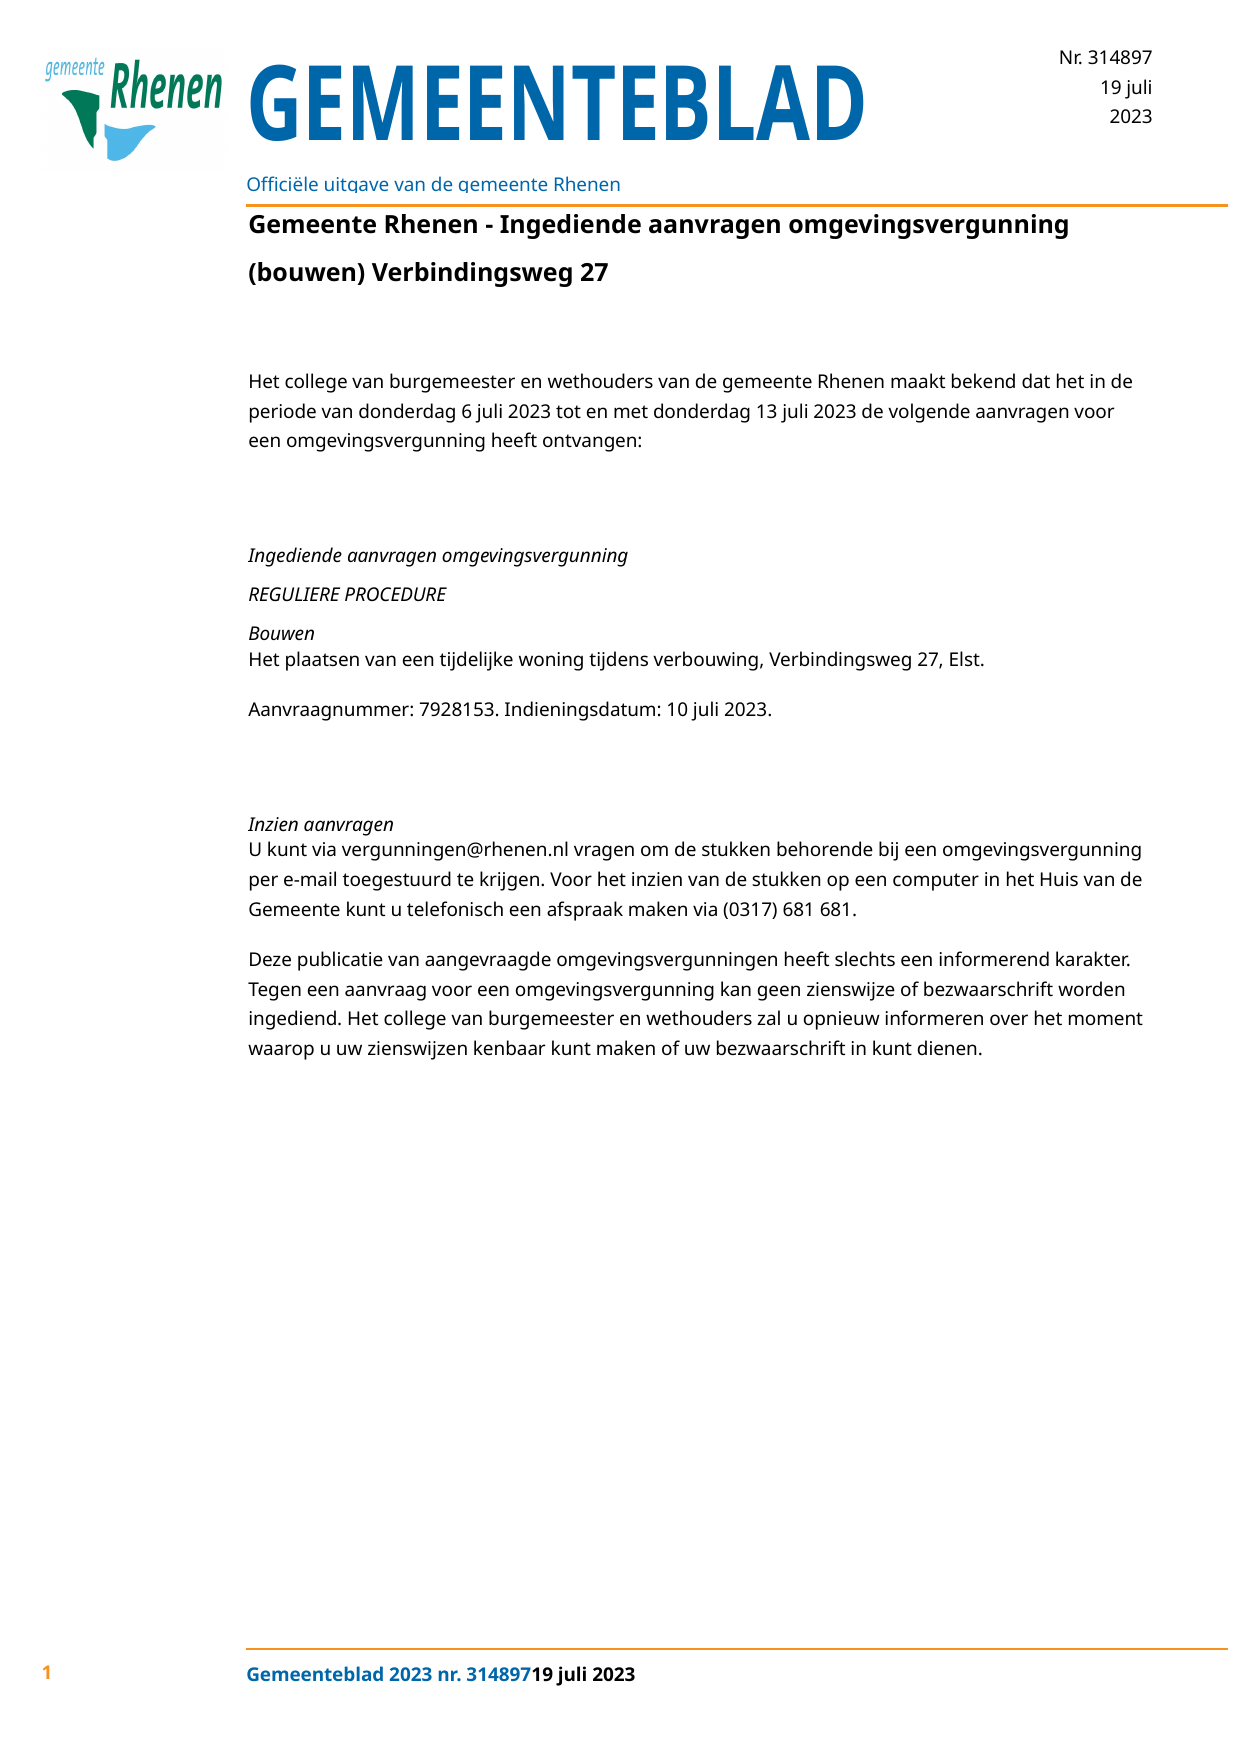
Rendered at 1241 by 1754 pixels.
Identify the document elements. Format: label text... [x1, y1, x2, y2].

text Het plaatsen van een tijdelijke woning tijdens verbouwing, Verbindingsweg 27, Elst. [248, 646, 1152, 672]
text U kunt via vergunningen@rhenen.nl vragen om de stukken behorende bij een omgevingsvergunning per e-mail toegestuurd te krijgen. Voor het inzien van de stukken op een computer in het Huis van de Gemeente kunt u telefonisch een afspraak maken via (0317) 681 681. [248, 837, 1152, 922]
picture [41, 47, 231, 172]
text Inzien aanvragen [248, 811, 1152, 837]
text Bouwen [248, 620, 1152, 646]
text Ingediende aanvragen omgevingsvergunning [248, 542, 1152, 568]
text Deze publicatie van aangevraagde omgevingsvergunningen heeft slechts een informerend karakter. Tegen een aanvraag voor een omgevingsvergunning kan geen zienswijze of bezwaarschrift worden ingediend. Het college van burgemeester en wethouders zal u opnieuw informeren over het moment waarop u uw zienswijzen kenbaar kunt maken of uw bezwaarschrift in kunt dienen. [248, 946, 1152, 1061]
text Gemeente Rhenen - Ingediende aanvragen omgevingsvergunning (bouwen) Verbindingsweg 27 [248, 207, 1152, 288]
text REGULIERE PROCEDURE [248, 581, 1152, 607]
text Aanvraagnummer: 7928153. Indieningsdatum: 10 juli 2023. [248, 697, 1152, 722]
text Het college van burgemeester en wethouders van de gemeente Rhenen maakt bekend dat het in de periode van donderdag 6 juli 2023 tot en met donderdag 13 juli 2023 de volgende aanvragen voor een omgevingsvergunning heeft ontvangen: [248, 368, 1152, 453]
